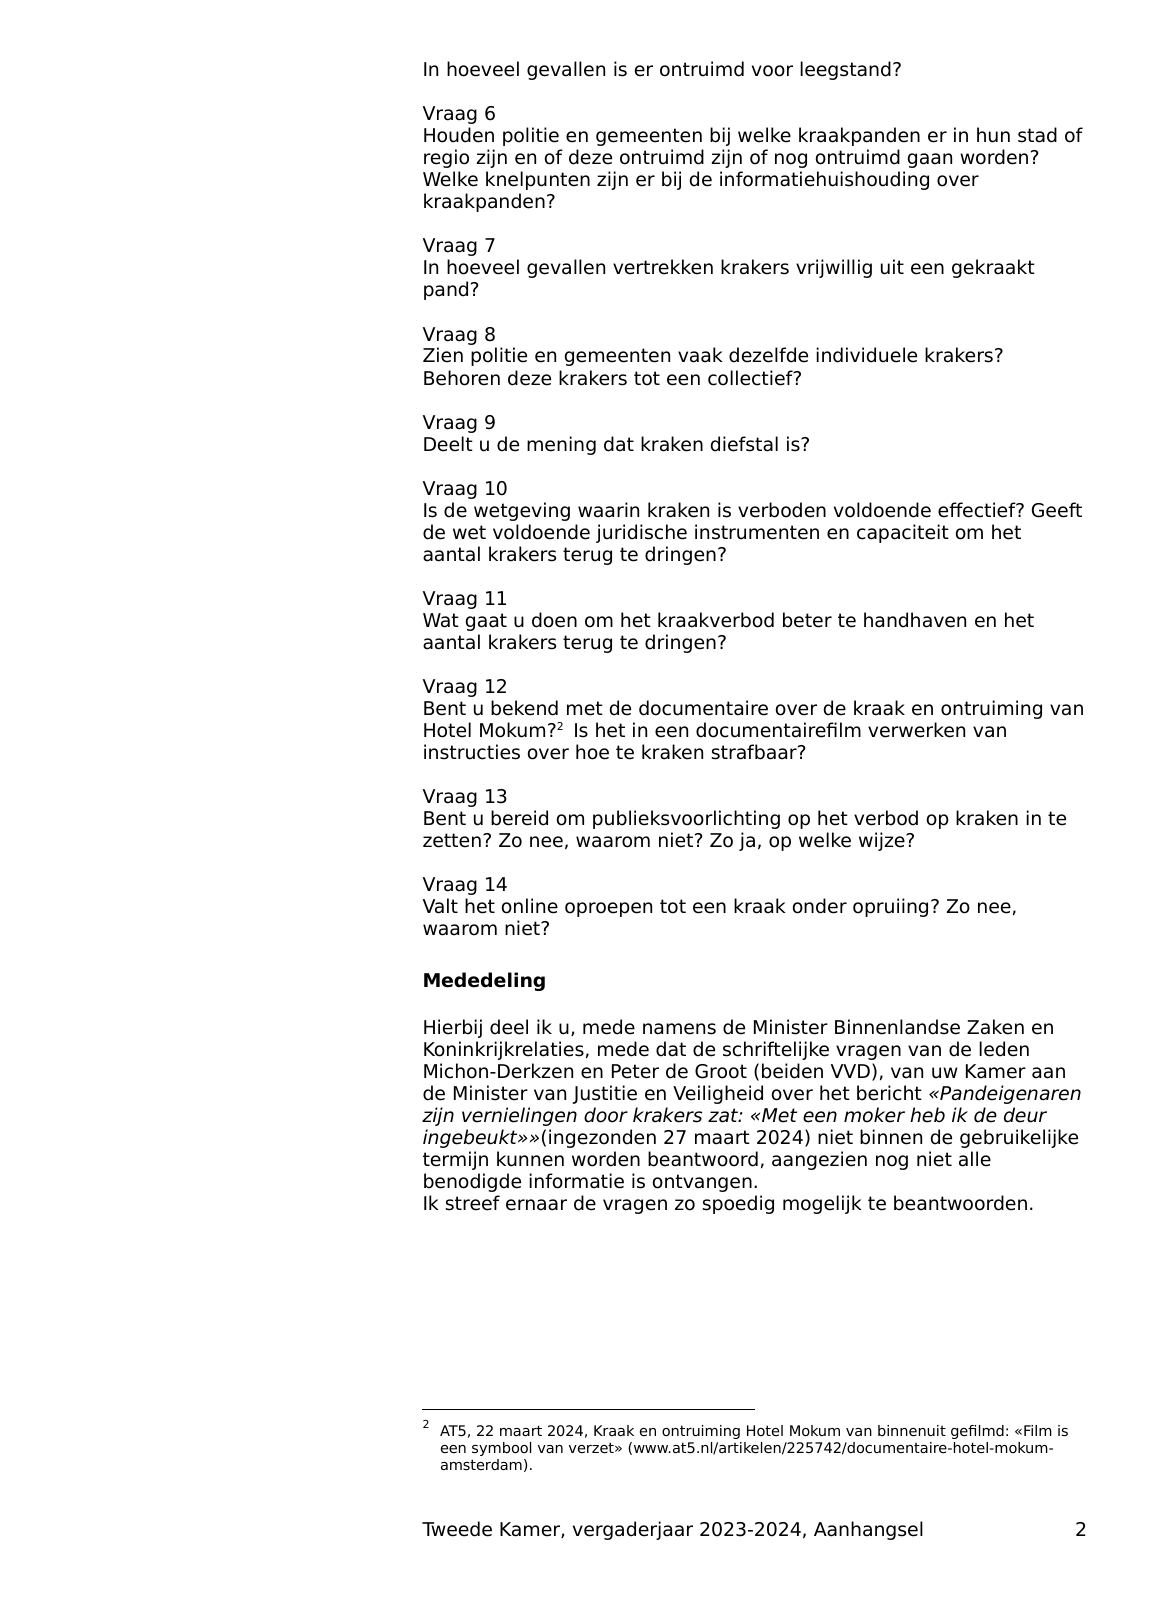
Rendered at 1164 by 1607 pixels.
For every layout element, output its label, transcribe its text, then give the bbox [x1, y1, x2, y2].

text Wat gaat u doen om het kraakverbod beter te handhaven en het aantal krakers terug te dringen? [422, 610, 1087, 654]
text Vraag 7 [422, 235, 1087, 257]
text Bent u bereid om publieksvoorlichting op het verbod op kraken in te zetten? Zo nee, waarom niet? Zo ja, op welke wijze? [422, 808, 1087, 852]
text Houden politie en gemeenten bij welke kraakpanden er in hun stad of regio zijn en of deze ontruimd zijn of nog ontruimd gaan worden? Welke knelpunten zijn er bij de informatiehuishouding over kraakpanden? [422, 125, 1087, 213]
text Is de wetgeving waarin kraken is verboden voldoende effectief? Geeft de wet voldoende juridische instrumenten en capaciteit om het aantal krakers terug te dringen? [422, 500, 1087, 566]
text In hoeveel gevallen vertrekken krakers vrijwillig uit een gekraakt pand? [422, 257, 1087, 301]
subtitle Mededeling [422, 970, 1087, 992]
text Valt het online oproepen tot een kraak onder opruiing? Zo nee, waarom niet? [422, 896, 1087, 940]
text Hierbij deel ik u, mede namens de Minister Binnenlandse Zaken en Koninkrijkrelaties, mede dat de schriftelijke vragen van de leden Michon-Derkzen en Peter de Groot (beiden VVD), van uw Kamer aan de Minister van Justitie en Veiligheid over het bericht «Pandeigenaren zijn vernielingen door krakers zat: «Met een moker heb ik de deur ingebeukt»»(ingezonden 27 maart 2024) niet binnen de gebruikelijke termijn kunnen worden beantwoord, aangezien nog niet alle benodigde informatie is ontvangen. [422, 1017, 1087, 1193]
text Vraag 11 [422, 588, 1087, 610]
text Vraag 8 [422, 323, 1087, 345]
text Vraag 10 [422, 478, 1087, 500]
text In hoeveel gevallen is er ontruimd voor leegstand? [422, 59, 1087, 81]
text Vraag 14 [422, 874, 1087, 896]
text AT5, 22 maart 2024, Kraak en ontruiming Hotel Mokum van binnenuit gefilmd: «Film is een symbool van verzet» (www.at5.nl/artikelen/225742/documentaire-hotel-mokum-amsterdam). [422, 1418, 1087, 1474]
text Deelt u de mening dat kraken diefstal is? [422, 433, 1087, 456]
text Zien politie en gemeenten vaak dezelfde individuele krakers? Behoren deze krakers tot een collectief? [422, 345, 1087, 389]
text Vraag 6 [422, 103, 1087, 125]
text Vraag 13 [422, 786, 1087, 808]
text Ik streef ernaar de vragen zo spoedig mogelijk te beantwoorden. [422, 1193, 1087, 1215]
text Bent u bekend met de documentaire over de kraak en ontruiming van Hotel Mokum? Is het in een documentairefilm verwerken van instructies over hoe te kraken strafbaar? [422, 698, 1087, 764]
text Vraag 9 [422, 412, 1087, 433]
text Vraag 12 [422, 676, 1087, 698]
